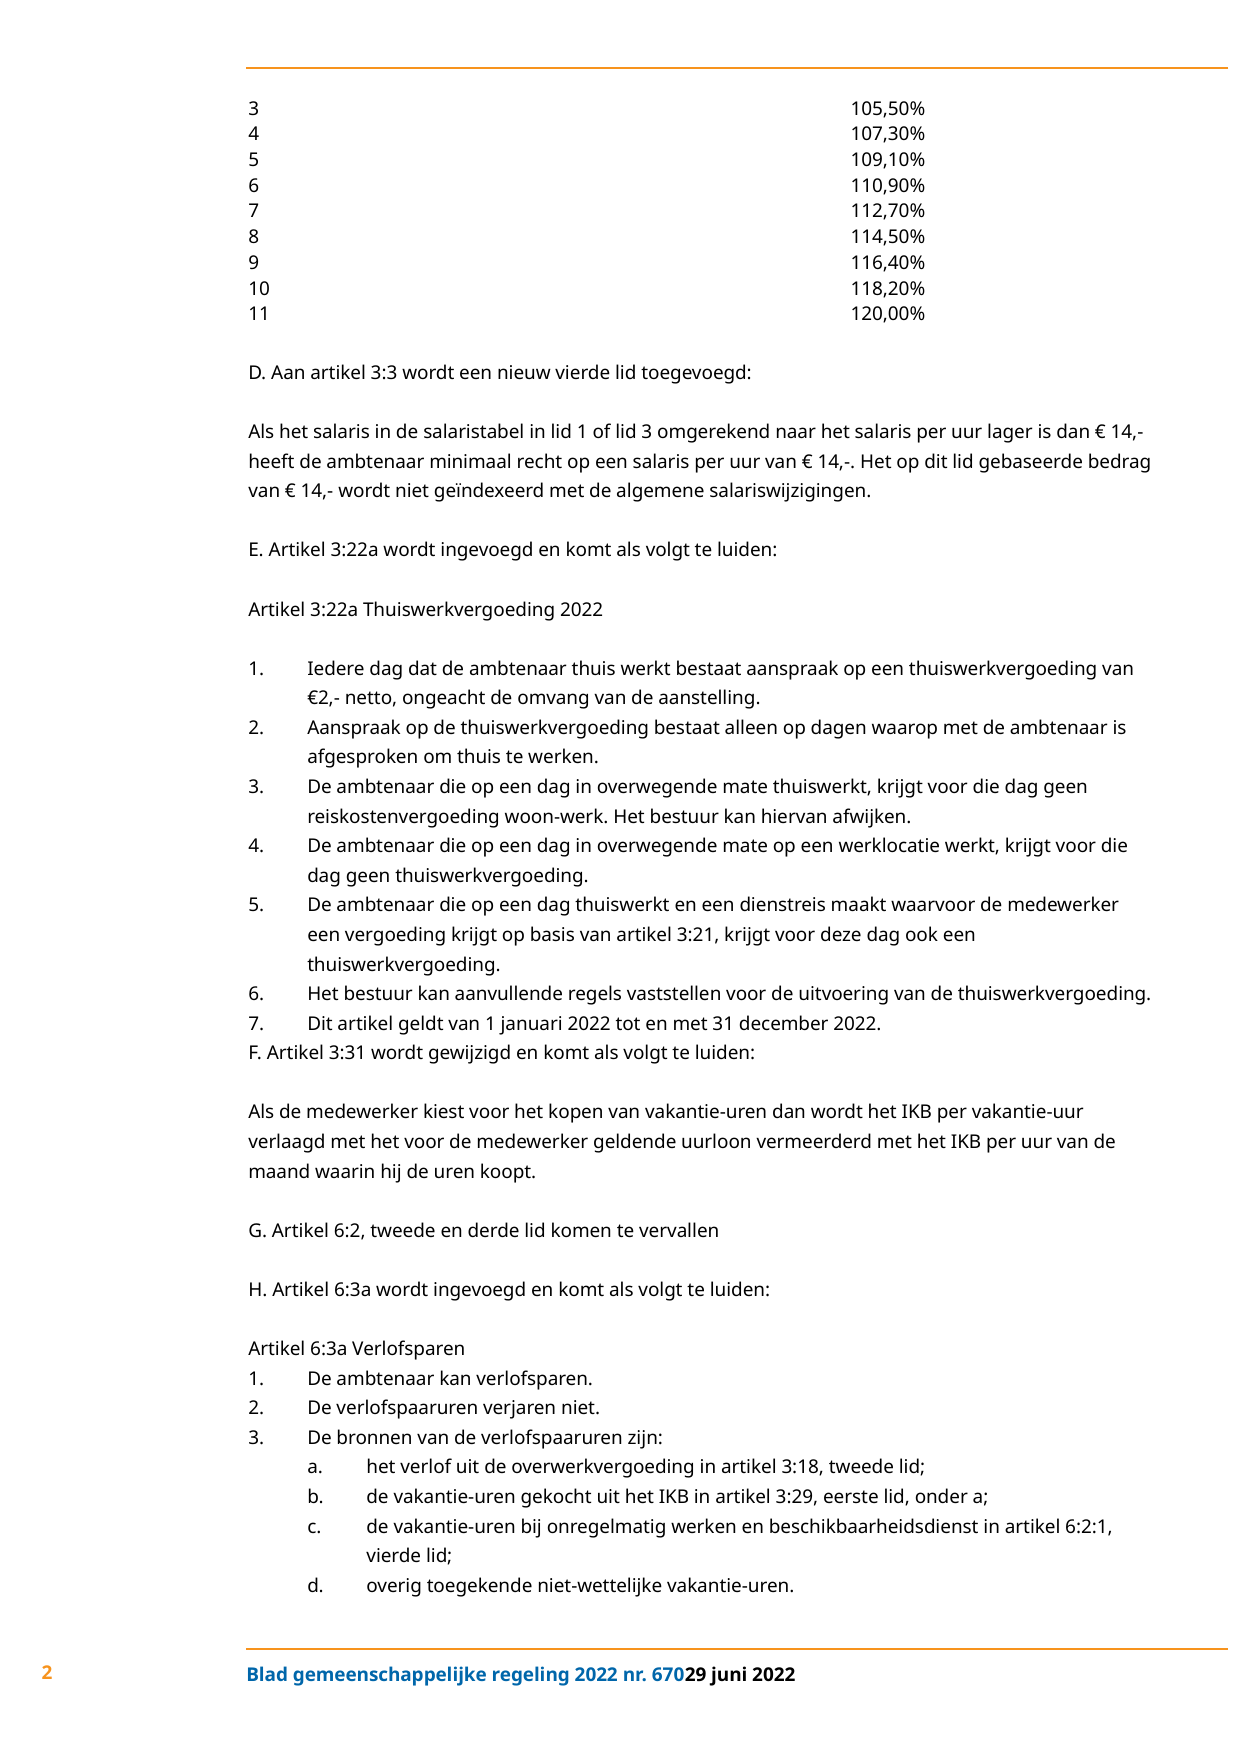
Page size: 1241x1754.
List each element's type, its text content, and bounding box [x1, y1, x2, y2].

table_cell 7 [248, 198, 549, 223]
text Als het salaris in de salaristabel in lid 1 of lid 3 omgerekend naar het salaris per uur lager is dan € 14,- heeft de ambtenaar minimaal recht op een salaris per uur van € 14,-. Het op dit lid gebaseerde bedrag van € 14,- wordt niet geïndexeerd met de algemene salariswijzigingen. [248, 418, 1152, 503]
text G. Artikel 6:2, tweede en derde lid komen te vervallen [248, 1217, 1152, 1243]
table_cell [549, 146, 850, 172]
list Dit artikel geldt van 1 januari 2022 tot en met 31 december 2022. [248, 1010, 1152, 1036]
table_cell [549, 224, 850, 249]
table_cell [549, 121, 850, 146]
table_cell [549, 275, 850, 301]
table_cell [549, 198, 850, 223]
list het verlof uit de overwerkvergoeding in artikel 3:18, tweede lid; [307, 1454, 1152, 1479]
text D. Aan artikel 3:3 wordt een nieuw vierde lid toegevoegd: [248, 359, 1152, 385]
list de vakantie-uren bij onregelmatig werken en beschikbaarheidsdienst in artikel 6:2:1, vierde lid; [307, 1513, 1152, 1568]
text Artikel 3:22a Thuiswerkvergoeding 2022 [248, 596, 1152, 622]
table_cell 114,50% [850, 224, 1152, 249]
table_cell 6 [248, 172, 549, 198]
text F. Artikel 3:31 wordt gewijzigd en komt als volgt te luiden: [248, 1039, 1152, 1065]
list Iedere dag dat de ambtenaar thuis werkt bestaat aanspraak op een thuiswerkvergoeding van €2,- netto, ongeacht de omvang van de aanstelling. [248, 655, 1152, 710]
list De ambtenaar die op een dag thuiswerkt en een dienstreis maakt waarvoor de medewerker een vergoeding krijgt op basis van artikel 3:21, krijgt voor deze dag ook een thuiswerkvergoeding. [248, 892, 1152, 977]
text H. Artikel 6:3a wordt ingevoegd en komt als volgt te luiden: [248, 1276, 1152, 1302]
table_cell 118,20% [850, 275, 1152, 301]
table_cell 11 [248, 301, 549, 326]
list de vakantie-uren gekocht uit het IKB in artikel 3:29, eerste lid, onder a; [307, 1483, 1152, 1509]
table_cell 5 [248, 146, 549, 172]
table_cell [549, 249, 850, 275]
table_cell [549, 95, 850, 121]
list Het bestuur kan aanvullende regels vaststellen voor de uitvoering van de thuiswerkvergoeding. [248, 980, 1152, 1006]
list De bronnen van de verlofspaaruren zijn: [248, 1424, 1152, 1450]
table_cell [549, 301, 850, 326]
table_cell 4 [248, 121, 549, 146]
table_cell 110,90% [850, 172, 1152, 198]
table_cell 8 [248, 224, 549, 249]
table_cell 105,50% [850, 95, 1152, 121]
table_cell 107,30% [850, 121, 1152, 146]
list De ambtenaar kan verlofsparen. [248, 1365, 1152, 1391]
list De verlofspaaruren verjaren niet. [248, 1394, 1152, 1420]
text Als de medewerker kiest voor het kopen van vakantie-uren dan wordt het IKB per vakantie-uur verlaagd met het voor de medewerker geldende uurloon vermeerderd met het IKB per uur van de maand waarin hij de uren koopt. [248, 1099, 1152, 1184]
list overig toegekende niet-wettelijke vakantie-uren. [307, 1572, 1152, 1598]
table_cell 9 [248, 249, 549, 275]
table_cell 10 [248, 275, 549, 301]
text Artikel 6:3a Verlofsparen [248, 1335, 1152, 1361]
table_cell [549, 172, 850, 198]
list De ambtenaar die op een dag in overwegende mate op een werklocatie werkt, krijgt voor die dag geen thuiswerkvergoeding. [248, 832, 1152, 888]
text E. Artikel 3:22a wordt ingevoegd en komt als volgt te luiden: [248, 537, 1152, 562]
picture [41, 47, 231, 172]
table_cell 120,00% [850, 301, 1152, 326]
table_cell 112,70% [850, 198, 1152, 223]
list De ambtenaar die op een dag in overwegende mate thuiswerkt, krijgt voor die dag geen reiskostenvergoeding woon-werk. Het bestuur kan hiervan afwijken. [248, 773, 1152, 829]
table_cell 109,10% [850, 146, 1152, 172]
list Aanspraak op de thuiswerkvergoeding bestaat alleen op dagen waarop met de ambtenaar is afgesproken om thuis te werken. [248, 714, 1152, 769]
table_cell 3 [248, 95, 549, 121]
table_cell 116,40% [850, 249, 1152, 275]
